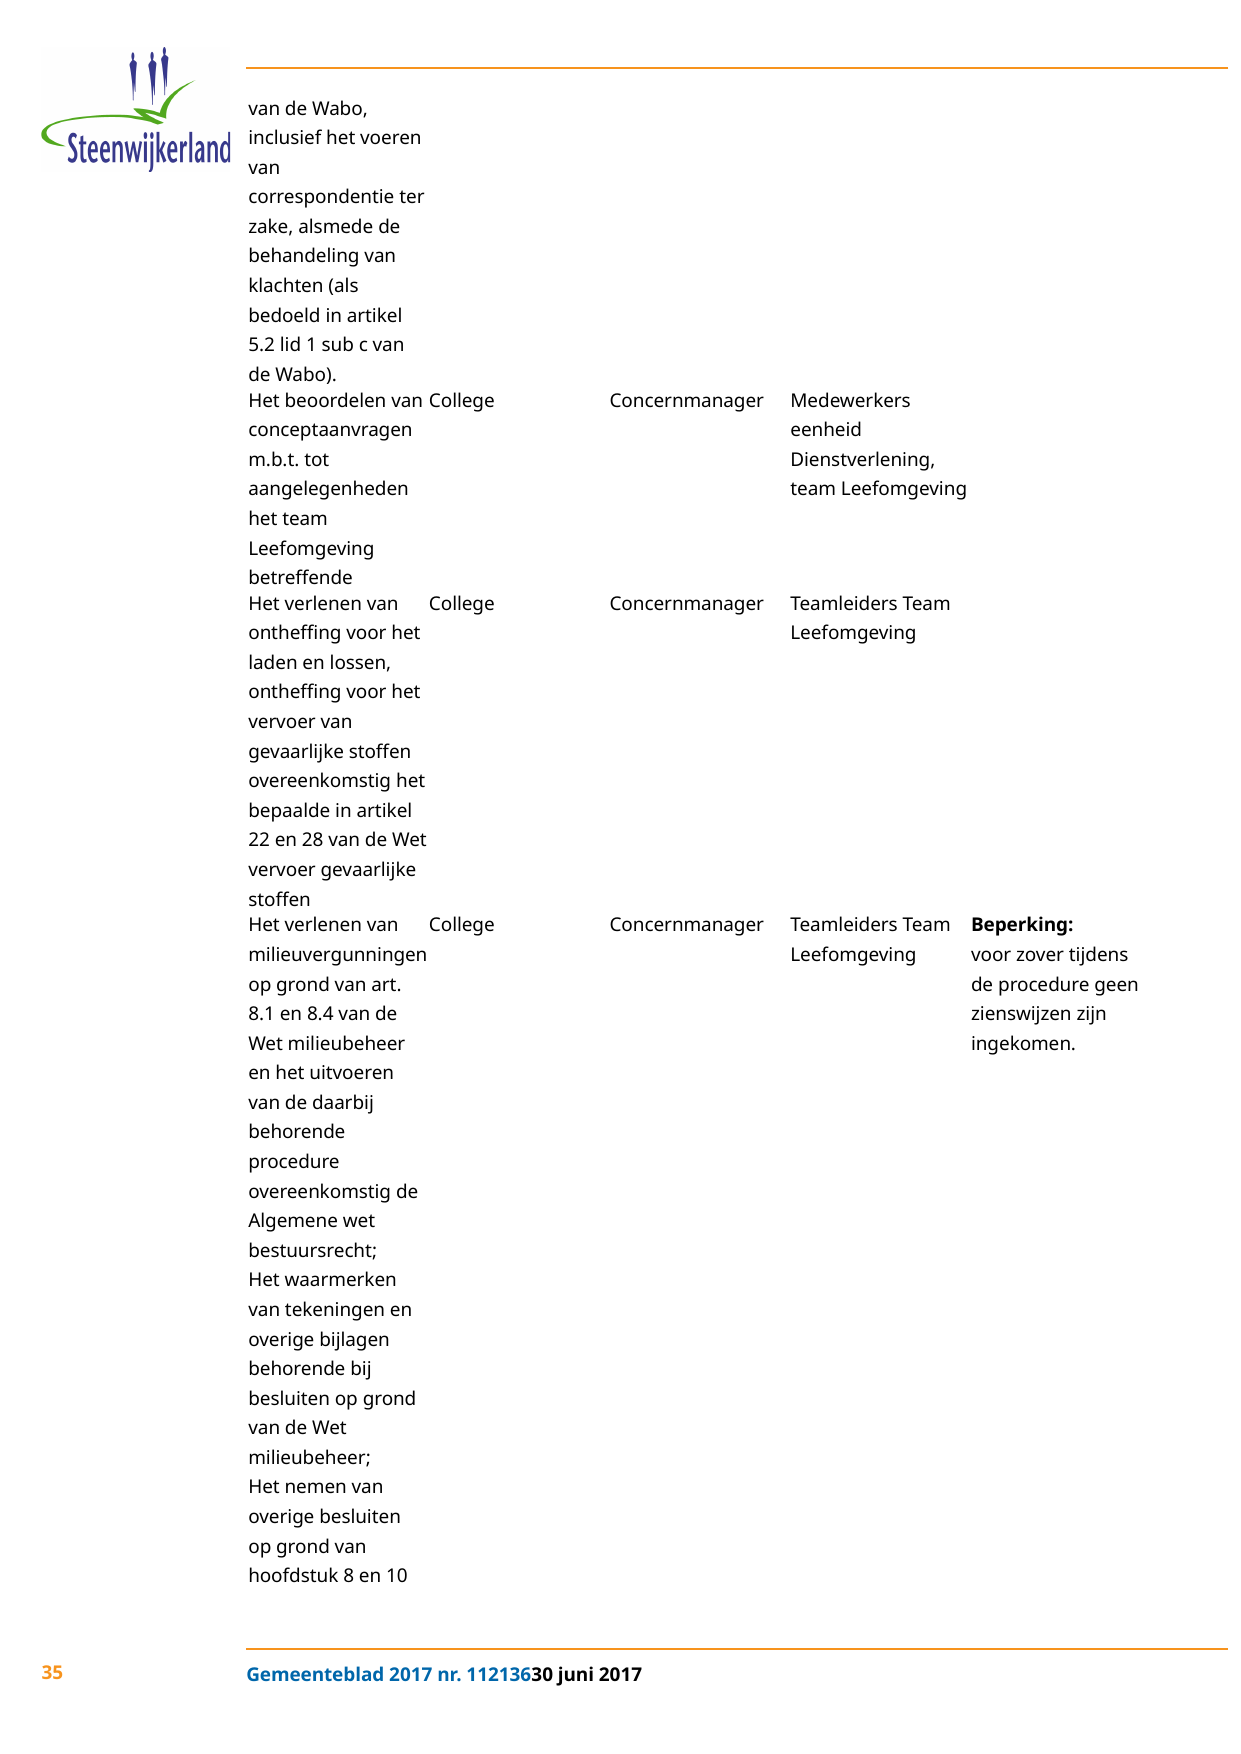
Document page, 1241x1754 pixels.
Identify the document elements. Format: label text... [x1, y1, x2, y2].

picture [41, 47, 231, 172]
table_cell Het beoordelen van conceptaanvragen m.b.t. tot aangelegenheden het team Leefomgeving betreffende [248, 387, 429, 590]
table_cell Concernmanager [609, 387, 790, 590]
table_cell [971, 387, 1152, 590]
table_cell Teamleiders Team Leefomgeving [790, 912, 971, 1588]
table_cell Concernmanager [609, 912, 790, 1588]
table_cell [790, 95, 971, 387]
table_cell Teamleiders Team Leefomgeving [790, 590, 971, 912]
table_cell van de Wabo, inclusief het voeren van correspondentie ter zake, alsmede de behandeling van klachten (als bedoeld in artikel 5.2 lid 1 sub c van de Wabo). [248, 95, 429, 387]
table_cell Concernmanager [609, 590, 790, 912]
table_cell [609, 95, 790, 387]
table_cell College [429, 590, 609, 912]
table_cell College [429, 387, 609, 590]
table_cell Medewerkers eenheid Dienstverlening, team Leefomgeving [790, 387, 971, 590]
table_cell [429, 95, 609, 387]
table_cell Beperking: voor zover tijdens de procedure geen zienswijzen zijn ingekomen. [971, 912, 1152, 1588]
table_cell [971, 590, 1152, 912]
table_cell Het verlenen van ontheffing voor het laden en lossen, ontheffing voor het vervoer van gevaarlijke stoffen overeenkomstig het bepaalde in artikel 22 en 28 van de Wet vervoer gevaarlijke stoffen [248, 590, 429, 912]
table_cell College [429, 912, 609, 1588]
table_cell [971, 95, 1152, 387]
table_cell Het verlenen van milieuvergunningen op grond van art. 8.1 en 8.4 van de Wet milieubeheer en het uitvoeren van de daarbij behorende procedure overeenkomstig de Algemene wet bestuursrecht; Het waarmerken van tekeningen en overige bijlagen behorende bij besluiten op grond van de Wet milieubeheer; Het nemen van overige besluiten op grond van hoofdstuk 8 en 10 [248, 912, 429, 1588]
